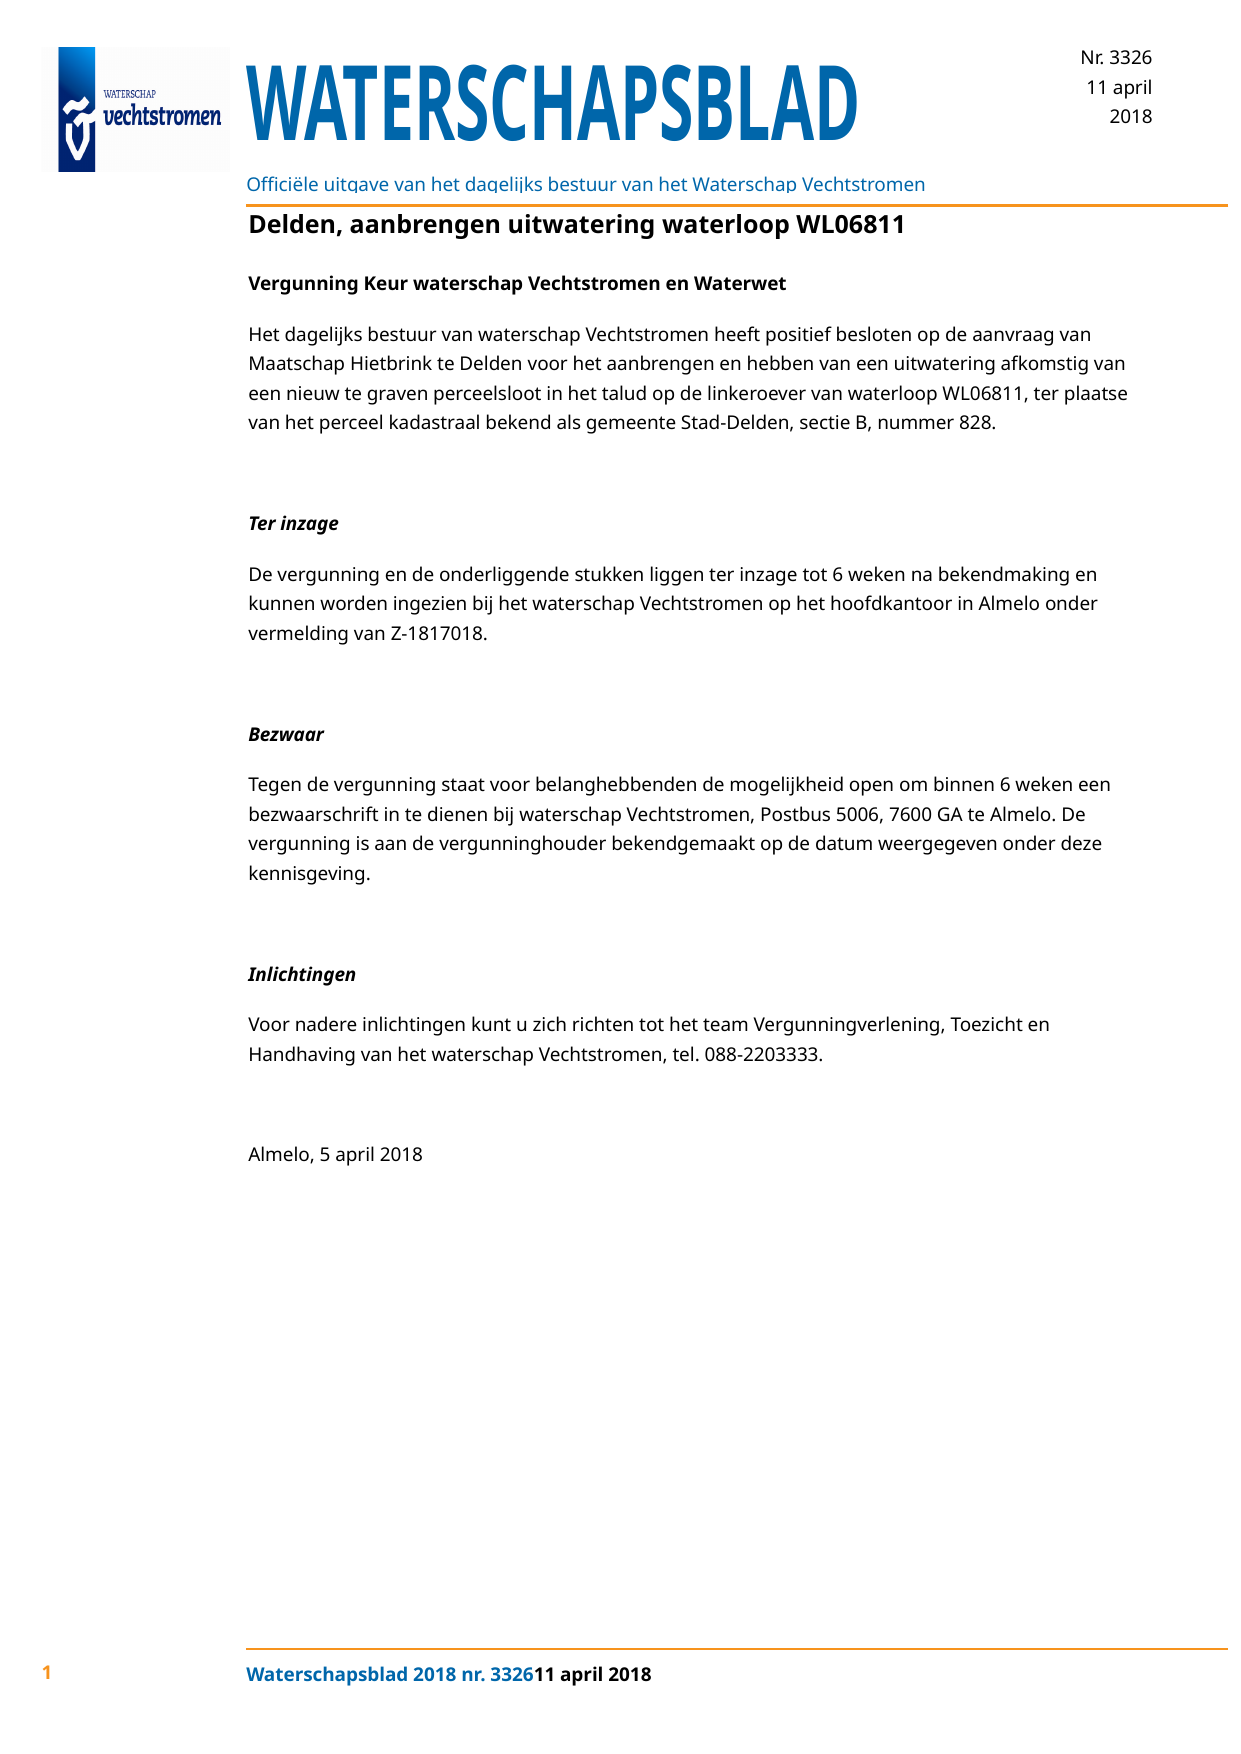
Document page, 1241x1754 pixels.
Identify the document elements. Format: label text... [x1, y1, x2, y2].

text Delden, aanbrengen uitwatering waterloop WL06811 [248, 207, 1152, 241]
picture [41, 47, 231, 172]
text Bezwaar [248, 721, 1152, 746]
text Het dagelijks bestuur van waterschap Vechtstromen heeft positief besloten op de aanvraag van Maatschap Hietbrink te Delden voor het aanbrengen en hebben van een uitwatering afkomstig van een nieuw te graven perceelsloot in het talud op de linkeroever van waterloop WL06811, ter plaatse van het perceel kadastraal bekend als gemeente Stad-Delden, sectie B, nummer 828. [248, 321, 1152, 435]
text De vergunning en de onderliggende stukken liggen ter inzage tot 6 weken na bekendmaking en kunnen worden ingezien bij het waterschap Vechtstromen op het hoofdkantoor in Almelo onder vermelding van Z-1817018. [248, 561, 1152, 646]
text Vergunning Keur waterschap Vechtstromen en Waterwet [248, 270, 1152, 296]
text Almelo, 5 april 2018 [248, 1142, 1152, 1167]
text Inlichtingen [248, 961, 1152, 986]
text Voor nadere inlichtingen kunt u zich richten tot het team Vergunningverlening, Toezicht en Handhaving van het waterschap Vechtstromen, tel. 088-2203333. [248, 1011, 1152, 1066]
text Ter inzage [248, 510, 1152, 536]
text Tegen de vergunning staat voor belanghebbenden de mogelijkheid open om binnen 6 weken een bezwaarschrift in te dienen bij waterschap Vechtstromen, Postbus 5006, 7600 GA te Almelo. De vergunning is aan de vergunninghouder bekendgemaakt op de datum weergegeven onder deze kennisgeving. [248, 771, 1152, 886]
